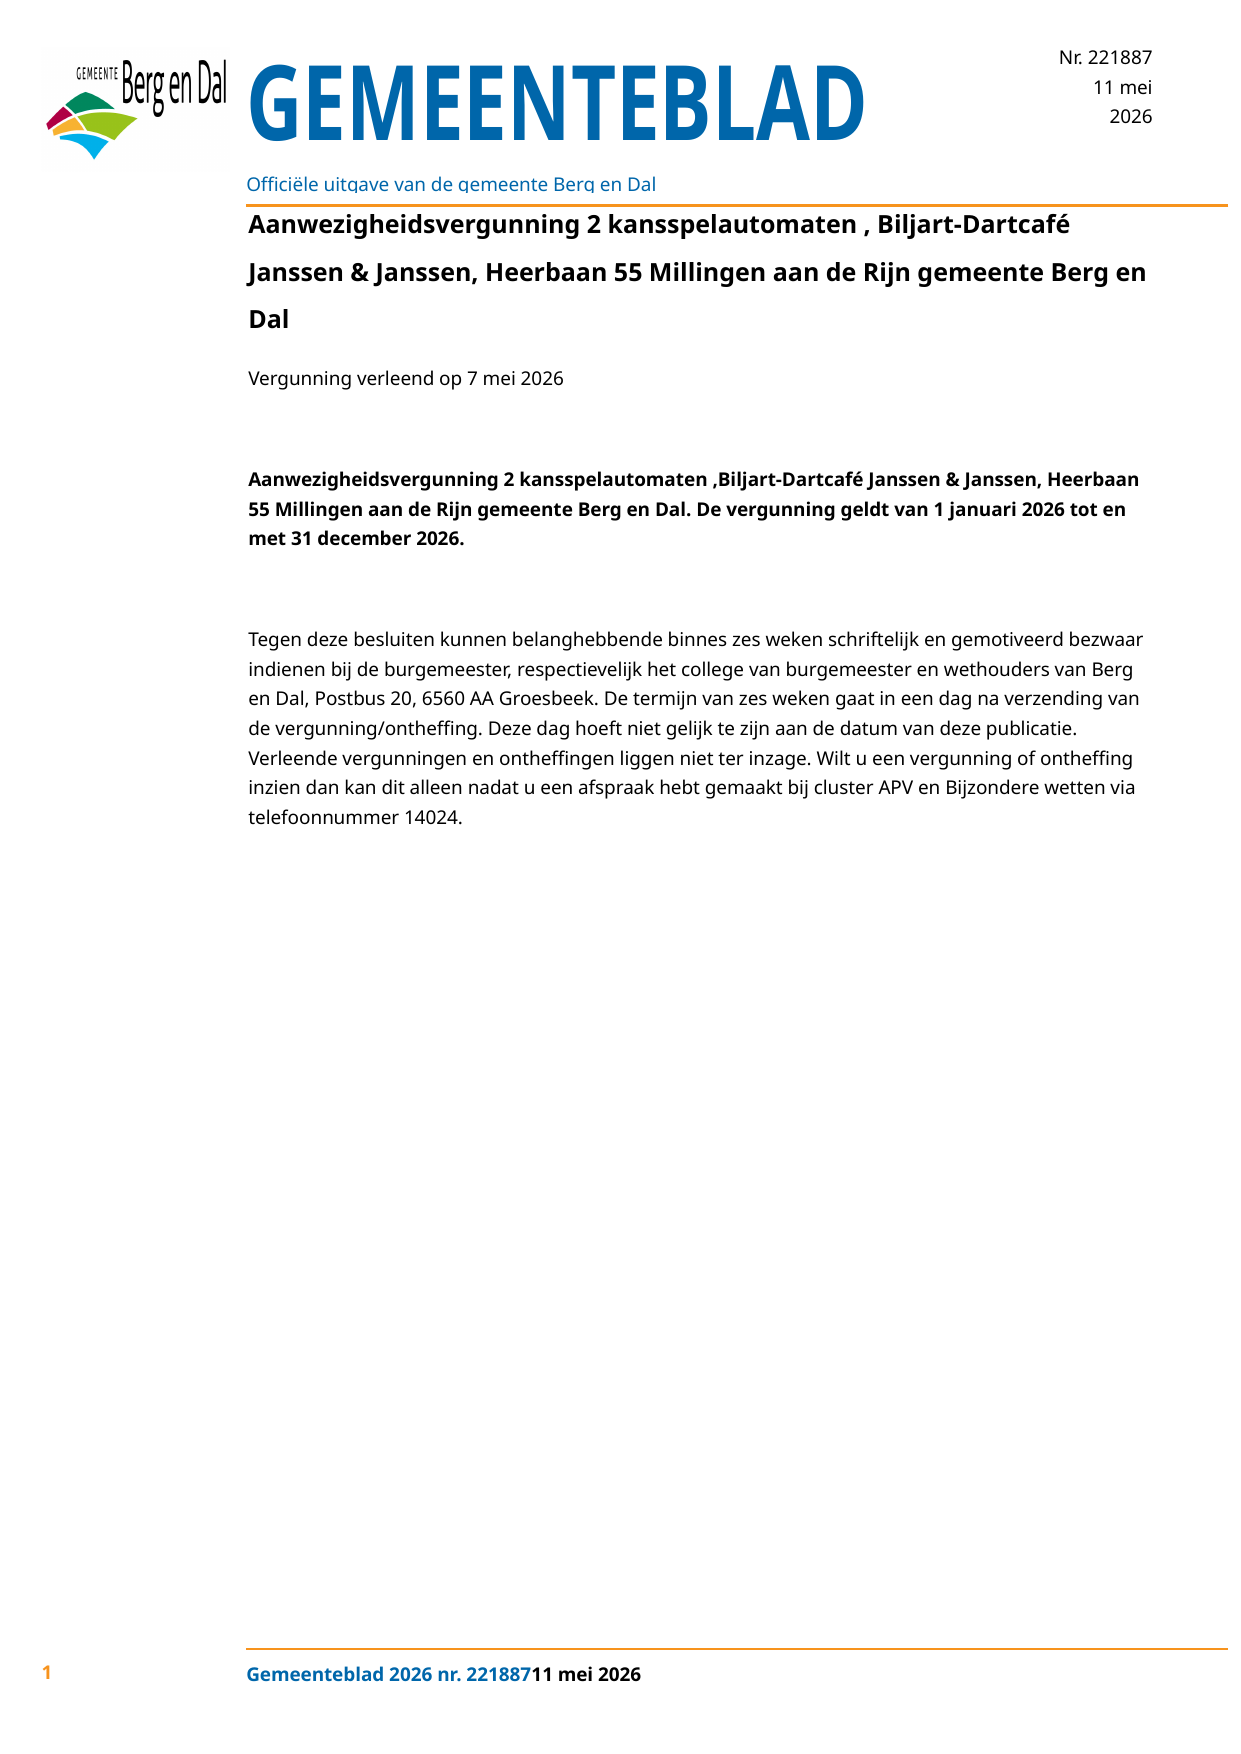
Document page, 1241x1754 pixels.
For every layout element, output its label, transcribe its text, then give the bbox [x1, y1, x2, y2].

text Aanwezigheidsvergunning 2 kansspelautomaten , Biljart-Dartcafé Janssen & Janssen, Heerbaan 55 Millingen aan de Rijn gemeente Berg en Dal [248, 207, 1152, 336]
text Vergunning verleend op 7 mei 2026 [248, 366, 1152, 391]
text Aanwezigheidsvergunning 2 kansspelautomaten ,Biljart-Dartcafé Janssen & Janssen, Heerbaan 55 Millingen aan de Rijn gemeente Berg en Dal. De vergunning geldt van 1 januari 2026 tot en met 31 december 2026. [248, 466, 1152, 551]
text Tegen deze besluiten kunnen belanghebbende binnes zes weken schriftelijk en gemotiveerd bezwaar indienen bij de burgemeester, respectievelijk het college van burgemeester en wethouders van Berg en Dal, Postbus 20, 6560 AA Groesbeek. De termijn van zes weken gaat in een dag na verzending van de vergunning/ontheffing. Deze dag hoeft niet gelijk te zijn aan de datum van deze publicatie. Verleende vergunningen en ontheffingen liggen niet ter inzage. Wilt u een vergunning of ontheffing inzien dan kan dit alleen nadat u een afspraak hebt gemaakt bij cluster APV en Bijzondere wetten via telefoonnummer 14024. [248, 626, 1152, 829]
picture [41, 47, 231, 172]
